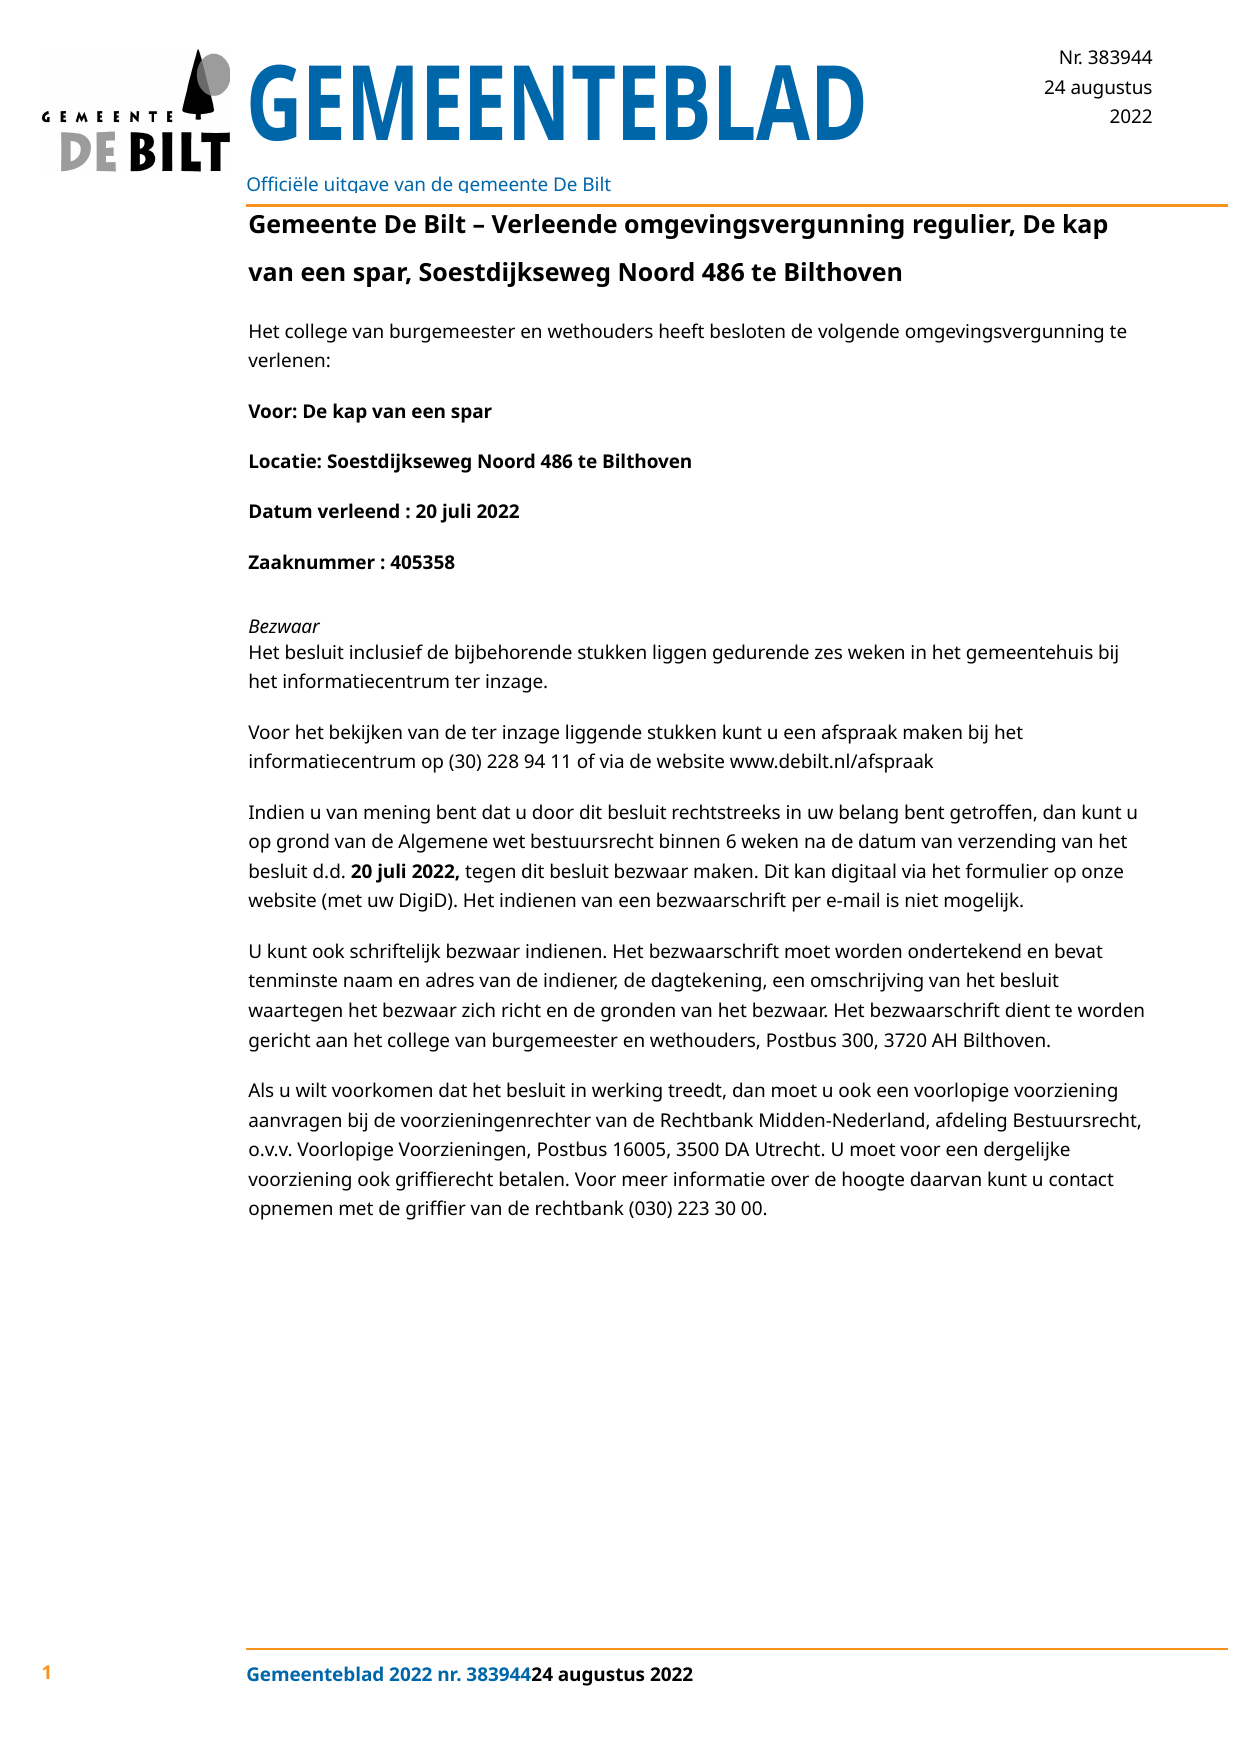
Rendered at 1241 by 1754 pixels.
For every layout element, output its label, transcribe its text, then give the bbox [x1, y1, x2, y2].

text Als u wilt voorkomen dat het besluit in werking treedt, dan moet u ook een voorlopige voorziening aanvragen bij de voorzieningenrechter van de Rechtbank Midden-Nederland, afdeling Bestuursrecht, o.v.v. Voorlopige Voorzieningen, Postbus 16005, 3500 DA Utrecht. U moet voor een dergelijke voorziening ook griffierecht betalen. Voor meer informatie over de hoogte daarvan kunt u contact opnemen met de griffier van de rechtbank (030) 223 30 00. [248, 1077, 1152, 1221]
text Voor het bekijken van de ter inzage liggende stukken kunt u een afspraak maken bij het informatiecentrum op (30) 228 94 11 of via de website www.debilt.nl/afspraak [248, 719, 1152, 774]
text U kunt ook schriftelijk bezwaar indienen. Het bezwaarschrift moet worden ondertekend en bevat tenminste naam en adres van de indiener, de dagtekening, een omschrijving van het besluit waartegen het bezwaar zich richt en de gronden van het bezwaar. Het bezwaarschrift dient te worden gericht aan het college van burgemeester en wethouders, Postbus 300, 3720 AH Bilthoven. [248, 938, 1152, 1052]
text Datum verleend : 20 juli 2022 [248, 499, 1152, 524]
picture [41, 47, 231, 172]
text Gemeente De Bilt – Verleende omgevingsvergunning regulier, De kap van een spar, Soestdijkseweg Noord 486 te Bilthoven [248, 207, 1152, 288]
text Locatie: Soestdijkseweg Noord 486 te Bilthoven [248, 448, 1152, 474]
text Het besluit inclusief de bijbehorende stukken liggen gedurende zes weken in het gemeentehuis bij het informatiecentrum ter inzage. [248, 639, 1152, 694]
text Voor: De kap van een spar [248, 398, 1152, 424]
text Bezwaar [248, 613, 1152, 639]
text Het college van burgemeester en wethouders heeft besloten de volgende omgevingsvergunning te verlenen: [248, 318, 1152, 373]
text Indien u van mening bent dat u door dit besluit rechtstreeks in uw belang bent getroffen, dan kunt u op grond van de Algemene wet bestuursrecht binnen 6 weken na de datum van verzending van het besluit d.d. 20 juli 2022, tegen dit besluit bezwaar maken. Dit kan digitaal via het formulier op onze website (met uw DigiD). Het indienen van een bezwaarschrift per e-mail is niet mogelijk. [248, 799, 1152, 913]
text Zaaknummer : 405358 [248, 549, 1152, 575]
